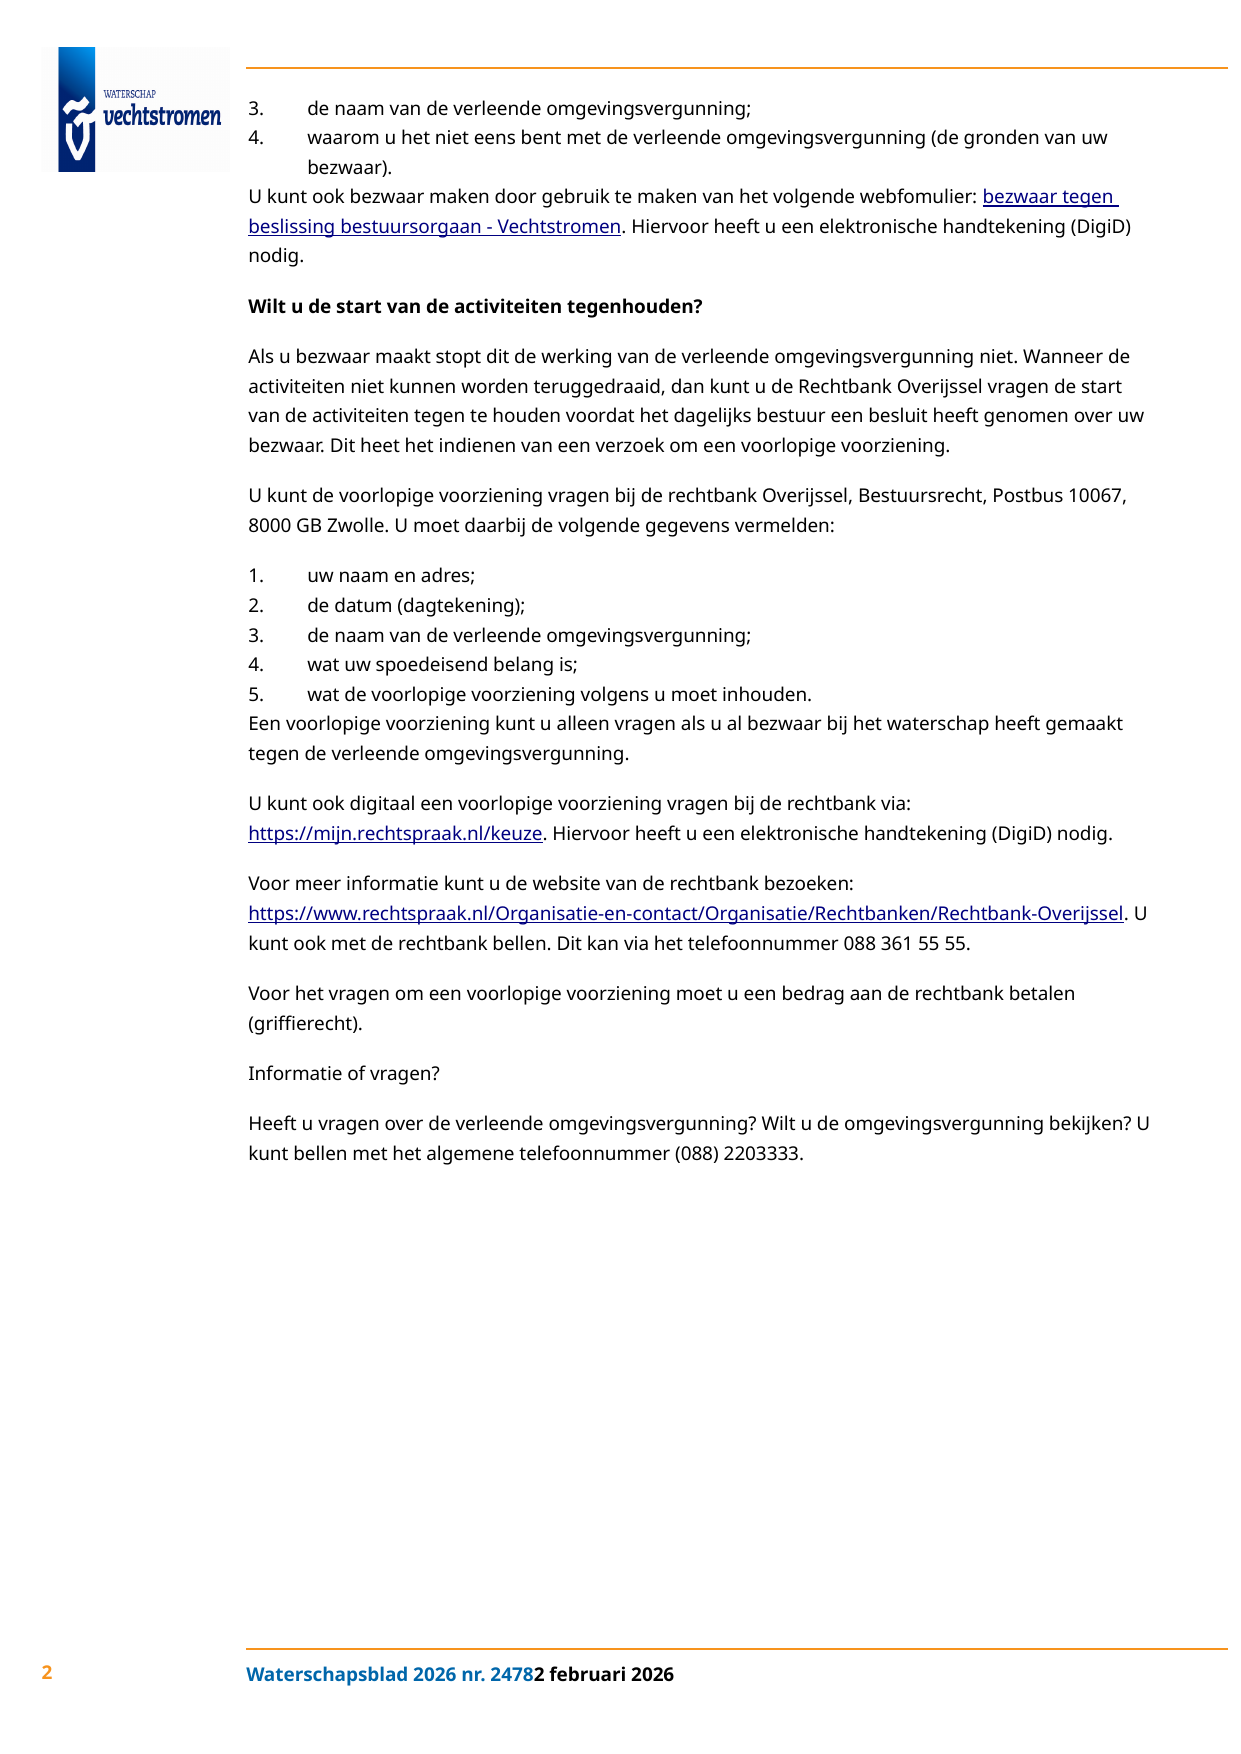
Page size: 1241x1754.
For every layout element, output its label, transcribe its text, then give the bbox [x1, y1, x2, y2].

text Als u bezwaar maakt stopt dit de werking van de verleende omgevingsvergunning niet. Wanneer de activiteiten niet kunnen worden teruggedraaid, dan kunt u de Rechtbank Overijssel vragen de start van de activiteiten tegen te houden voordat het dagelijks bestuur een besluit heeft genomen over uw bezwaar. Dit heet het indienen van een verzoek om een voorlopige voorziening. [248, 343, 1152, 458]
list de naam van de verleende omgevingsvergunning; [248, 95, 1152, 121]
text U kunt de voorlopige voorziening vragen bij de rechtbank Overijssel, Bestuursrecht, Postbus 10067, 8000 GB Zwolle. U moet daarbij de volgende gegevens vermelden: [248, 483, 1152, 538]
text U kunt ook digitaal een voorlopige voorziening vragen bij de rechtbank via: https://mijn.rechtspraak.nl/keuze. Hiervoor heeft u een elektronische handtekening (DigiD) nodig. [248, 791, 1152, 846]
text U kunt ook bezwaar maken door gebruik te maken van het volgende webfomulier: bezwaar tegen beslissing bestuursorgaan - Vechtstromen. Hiervoor heeft u een elektronische handtekening (DigiD) nodig. [248, 183, 1152, 268]
list uw naam en adres; [248, 563, 1152, 588]
text Heeft u vragen over de verleende omgevingsvergunning? Wilt u de omgevingsvergunning bekijken? U kunt bellen met het algemene telefoonnummer (088) 2203333. [248, 1111, 1152, 1166]
list wat de voorlopige voorziening volgens u moet inhouden. [248, 681, 1152, 707]
text Een voorlopige voorziening kunt u alleen vragen als u al bezwaar bij het waterschap heeft gemaakt tegen de verleende omgevingsvergunning. [248, 711, 1152, 766]
picture [41, 47, 231, 172]
text Voor het vragen om een voorlopige voorziening moet u een bedrag aan de rechtbank betalen (griffierecht). [248, 980, 1152, 1036]
list de datum (dagtekening); [248, 592, 1152, 618]
list waarom u het niet eens bent met de verleende omgevingsvergunning (de gronden van uw bezwaar). [248, 124, 1152, 180]
text Wilt u de start van de activiteiten tegenhouden? [248, 293, 1152, 319]
list wat uw spoedeisend belang is; [248, 651, 1152, 677]
text Voor meer informatie kunt u de website van de rechtbank bezoeken: https://www.rechtspraak.nl/Organisatie-en-contact/Organisatie/Rechtbanken/Rechtbank-Overijssel. U kunt ook met de rechtbank bellen. Dit kan via het telefoonnummer 088 361 55 55. [248, 871, 1152, 956]
list de naam van de verleende omgevingsvergunning; [248, 622, 1152, 648]
text Informatie of vragen? [248, 1060, 1152, 1086]
